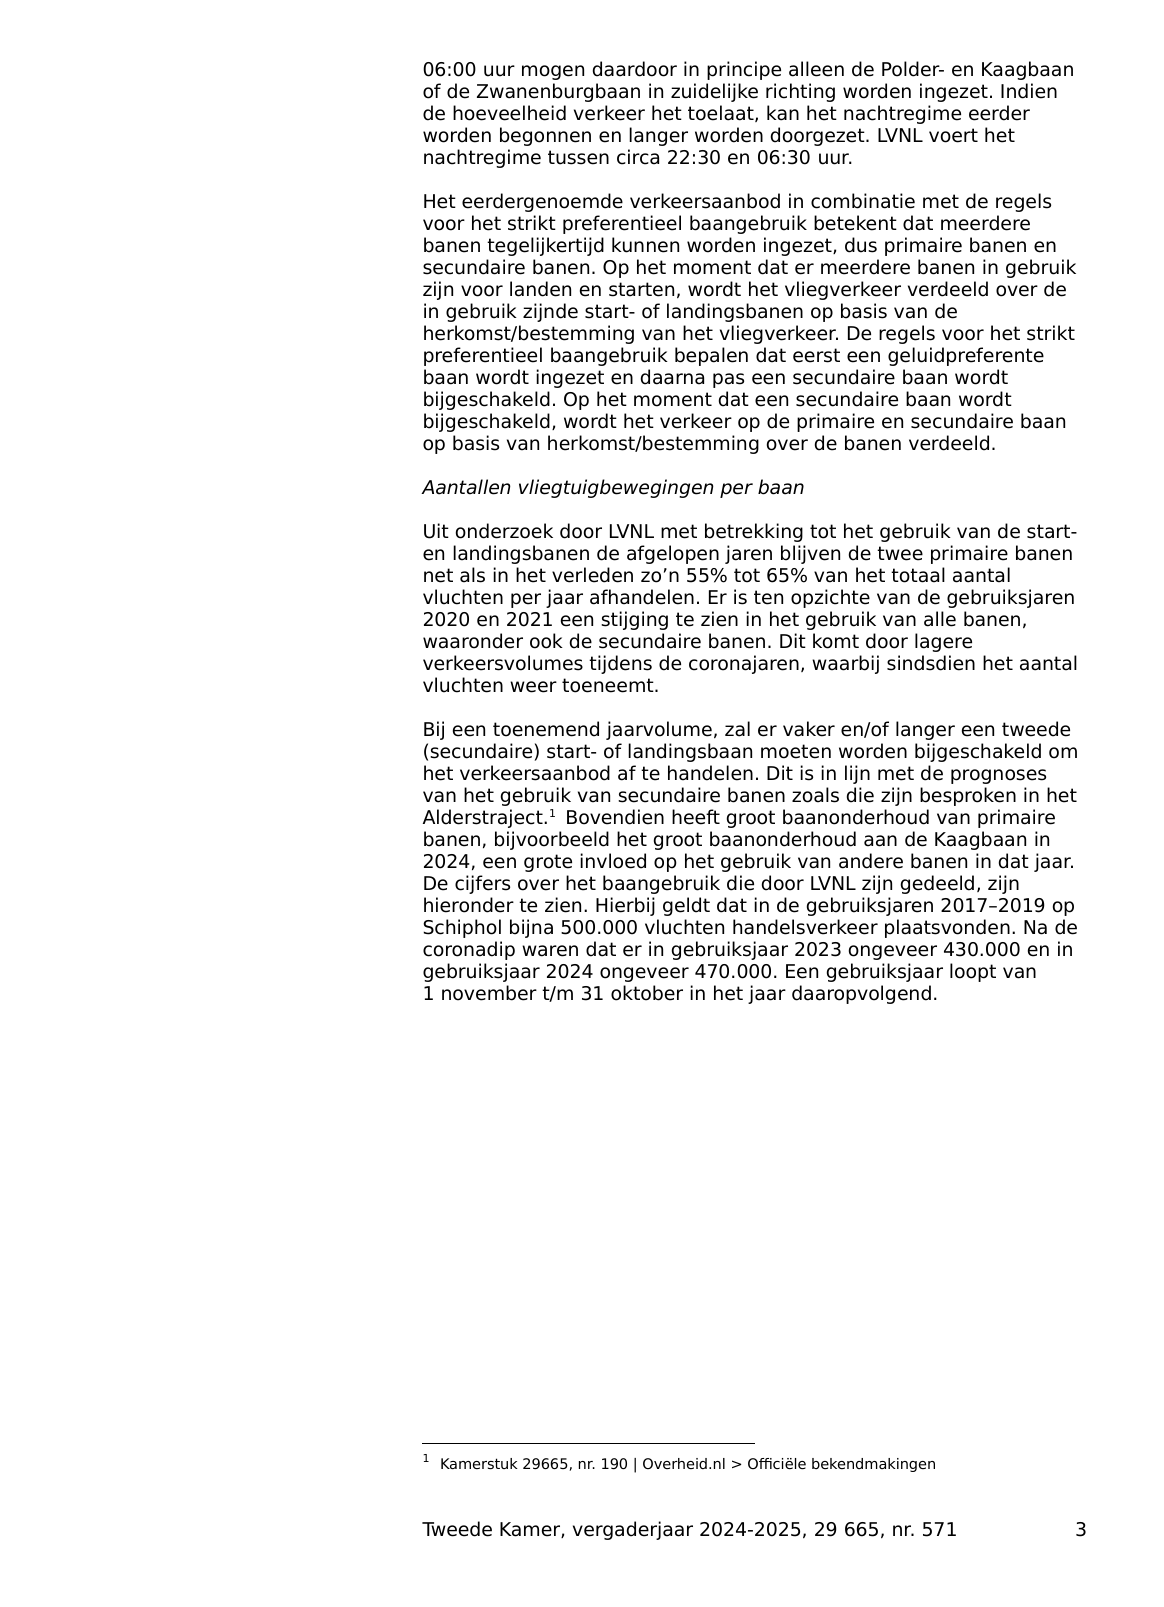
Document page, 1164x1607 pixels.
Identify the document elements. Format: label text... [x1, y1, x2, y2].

text 06:00 uur mogen daardoor in principe alleen de Polder- en Kaagbaan of de Zwanenburgbaan in zuidelijke richting worden ingezet. Indien de hoeveelheid verkeer het toelaat, kan het nachtregime eerder worden begonnen en langer worden doorgezet. LVNL voert het nachtregime tussen circa 22:30 en 06:30 uur. [422, 59, 1087, 169]
subtitle Aantallen vliegtuigbewegingen per baan [422, 477, 1087, 499]
text Het eerdergenoemde verkeersaanbod in combinatie met de regels voor het strikt preferentieel baangebruik betekent dat meerdere banen tegelijkertijd kunnen worden ingezet, dus primaire banen en secundaire banen. Op het moment dat er meerdere banen in gebruik zijn voor landen en starten, wordt het vliegverkeer verdeeld over de in gebruik zijnde start- of landingsbanen op basis van de herkomst/bestemming van het vliegverkeer. De regels voor het strikt preferentieel baangebruik bepalen dat eerst een geluidpreferente baan wordt ingezet en daarna pas een secundaire baan wordt bijgeschakeld. Op het moment dat een secundaire baan wordt bijgeschakeld, wordt het verkeer op de primaire en secundaire baan op basis van herkomst/bestemming over de banen verdeeld. [422, 191, 1087, 455]
text Uit onderzoek door LVNL met betrekking tot het gebruik van de start- en landingsbanen de afgelopen jaren blijven de twee primaire banen net als in het verleden zo’n 55% tot 65% van het totaal aantal vluchten per jaar afhandelen. Er is ten opzichte van de gebruiksjaren 2020 en 2021 een stijging te zien in het gebruik van alle banen, waaronder ook de secundaire banen. Dit komt door lagere verkeersvolumes tijdens de coronajaren, waarbij sindsdien het aantal vluchten weer toeneemt. [422, 521, 1087, 697]
text Kamerstuk 29665, nr. 190 | Overheid.nl > Officiële bekendmakingen [422, 1452, 1087, 1474]
text Bij een toenemend jaarvolume, zal er vaker en/of langer een tweede (secundaire) start- of landingsbaan moeten worden bijgeschakeld om het verkeersaanbod af te handelen. Dit is in lijn met de prognoses van het gebruik van secundaire banen zoals die zijn besproken in het Alderstraject. Bovendien heeft groot baanonderhoud van primaire banen, bijvoorbeeld het groot baanonderhoud aan de Kaagbaan in 2024, een grote invloed op het gebruik van andere banen in dat jaar. De cijfers over het baangebruik die door LVNL zijn gedeeld, zijn hieronder te zien. Hierbij geldt dat in de gebruiksjaren 2017–2019 op Schiphol bijna 500.000 vluchten handelsverkeer plaatsvonden. Na de coronadip waren dat er in gebruiksjaar 2023 ongeveer 430.000 en in gebruiksjaar 2024 ongeveer 470.000. Een gebruiksjaar loopt van 1 november t/m 31 oktober in het jaar daaropvolgend. [422, 719, 1087, 1005]
